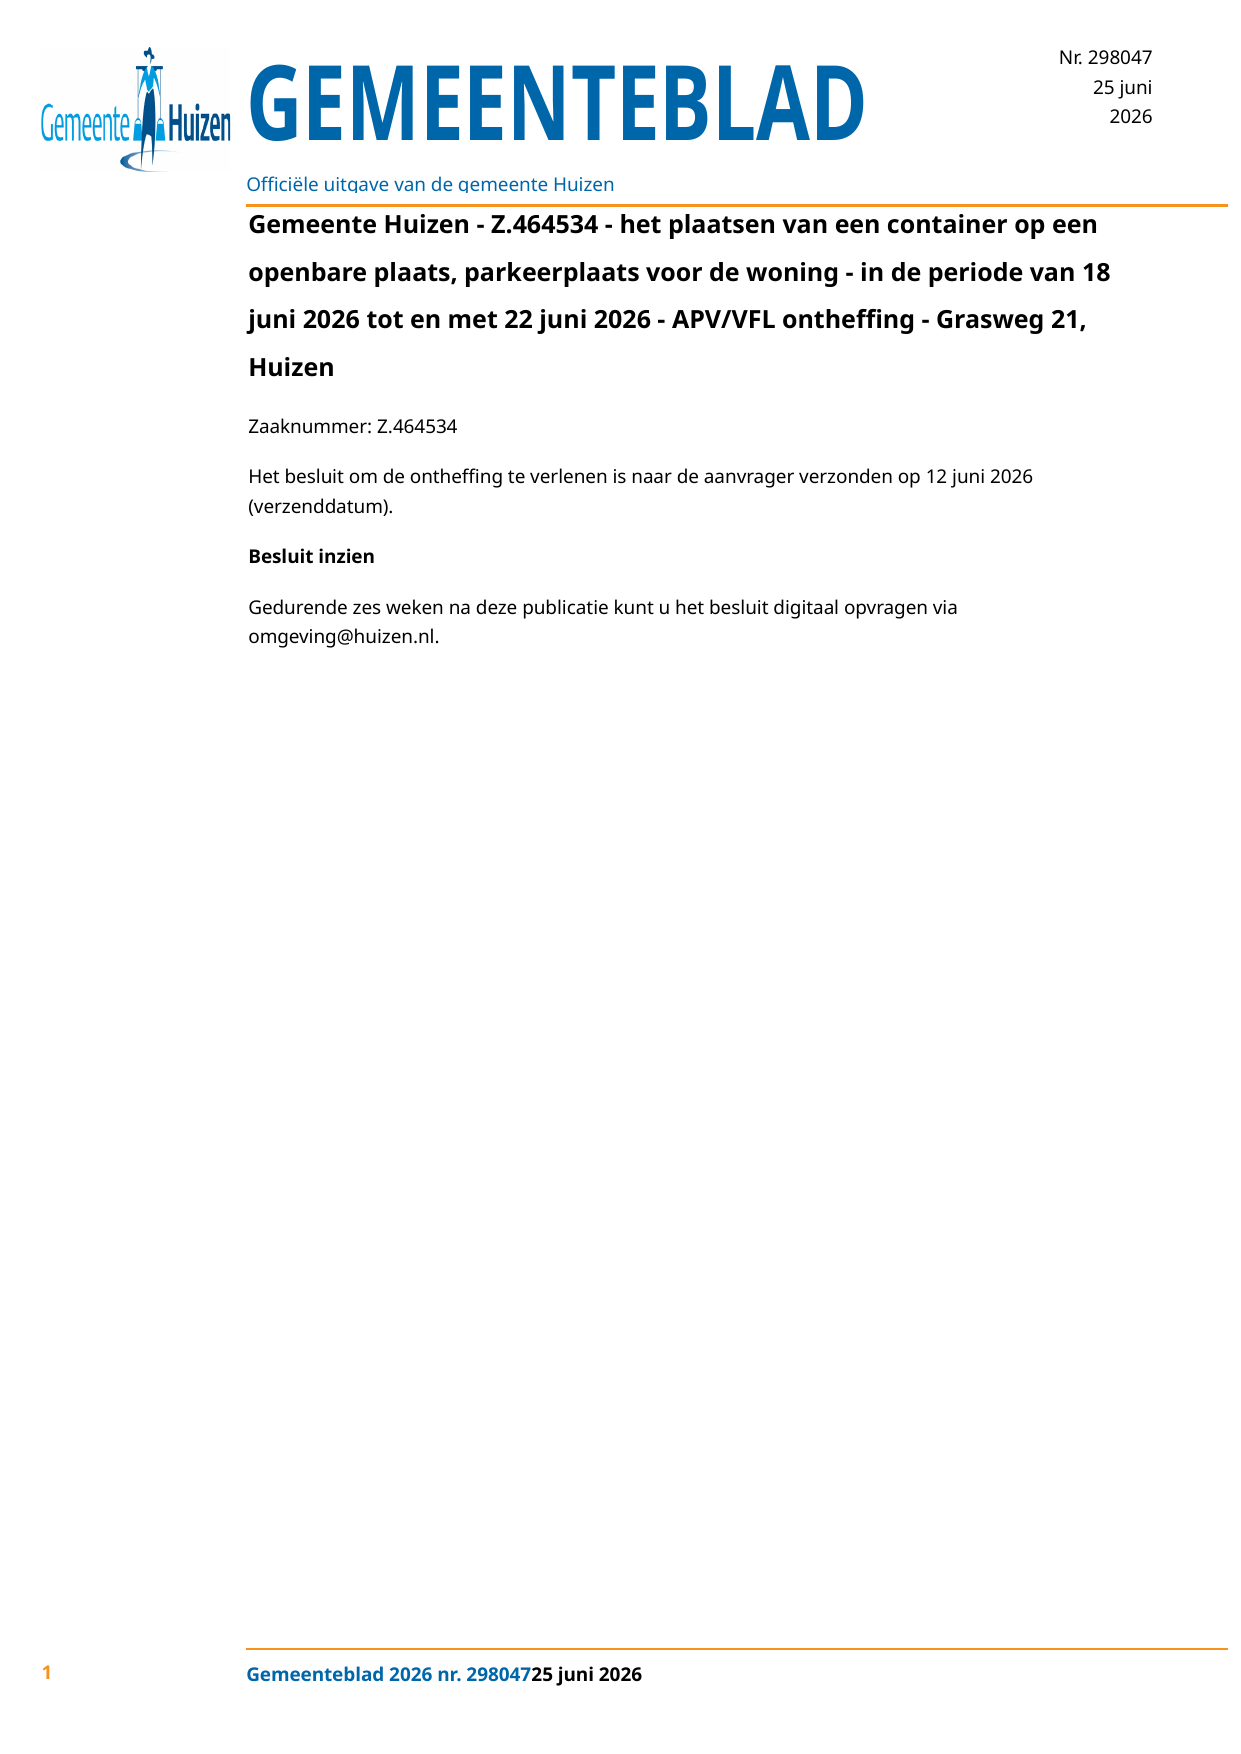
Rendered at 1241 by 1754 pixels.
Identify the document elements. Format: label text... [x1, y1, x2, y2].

picture [41, 47, 231, 172]
text Gemeente Huizen - Z.464534 - het plaatsen van een container op een openbare plaats, parkeerplaats voor de woning - in de periode van 18 juni 2026 tot en met 22 juni 2026 - APV/VFL ontheffing - Grasweg 21, Huizen [248, 207, 1152, 384]
text Gedurende zes weken na deze publicatie kunt u het besluit digitaal opvragen via omgeving@huizen.nl. [248, 594, 1152, 649]
text Zaaknummer: Z.464534 [248, 413, 1152, 439]
text Besluit inzien [248, 543, 1152, 569]
text Het besluit om de ontheffing te verlenen is naar de aanvrager verzonden op 12 juni 2026 (verzenddatum). [248, 463, 1152, 519]
